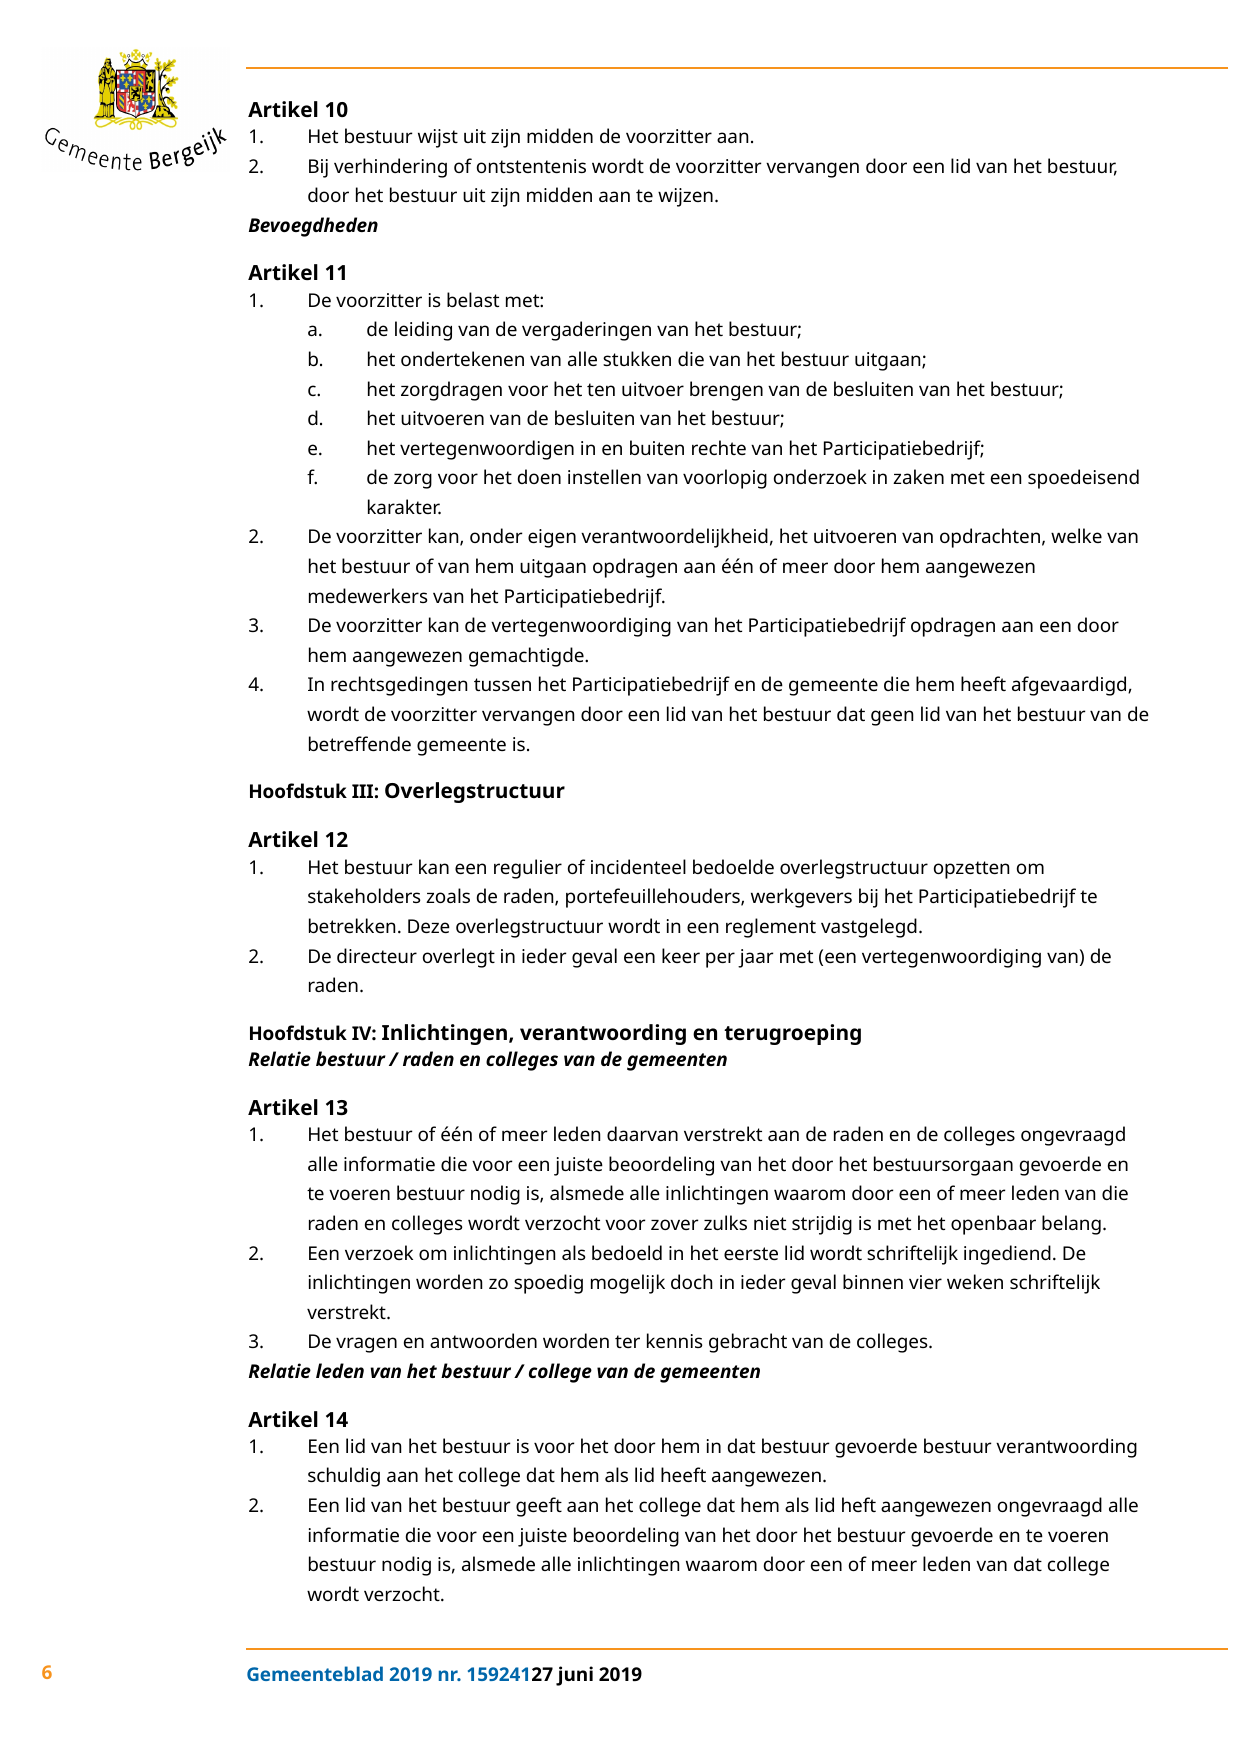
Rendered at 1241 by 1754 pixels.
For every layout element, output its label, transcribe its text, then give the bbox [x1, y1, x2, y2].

list De directeur overlegt in ieder geval een keer per jaar met (een vertegenwoordiging van) de raden. [248, 943, 1152, 998]
list het uitvoeren van de besluiten van het bestuur; [307, 405, 1152, 431]
text Hoofdstuk III: Overlegstructuur [248, 776, 1152, 805]
list Het bestuur kan een regulier of incidenteel bedoelde overlegstructuur opzetten om stakeholders zoals de raden, portefeuillehouders, werkgevers bij het Participatiebedrijf te betrekken. Deze overlegstructuur wordt in een reglement vastgelegd. [248, 854, 1152, 939]
list het vertegenwoordigen in en buiten rechte van het Participatiebedrijf; [307, 435, 1152, 461]
picture [41, 47, 231, 172]
text Bevoegdheden [248, 212, 1152, 238]
list Bij verhindering of ontstentenis wordt de voorzitter vervangen door een lid van het bestuur, door het bestuur uit zijn midden aan te wijzen. [248, 153, 1152, 208]
list Het bestuur wijst uit zijn midden de voorzitter aan. [248, 123, 1152, 149]
text Artikel 10 [248, 95, 1152, 123]
list de zorg voor het doen instellen van voorlopig onderzoek in zaken met een spoedeisend karakter. [307, 464, 1152, 520]
list De voorzitter kan de vertegenwoordiging van het Participatiebedrijf opdragen aan een door hem aangewezen gemachtigde. [248, 612, 1152, 668]
list Een verzoek om inlichtingen als bedoeld in het eerste lid wordt schriftelijk ingediend. De inlichtingen worden zo spoedig mogelijk doch in ieder geval binnen vier weken schriftelijk verstrekt. [248, 1240, 1152, 1325]
list De voorzitter is belast met: [248, 287, 1152, 313]
text Artikel 14 [248, 1405, 1152, 1433]
list Een lid van het bestuur is voor het door hem in dat bestuur gevoerde bestuur verantwoording schuldig aan het college dat hem als lid heeft aangewezen. [248, 1433, 1152, 1488]
text Artikel 11 [248, 258, 1152, 287]
text Relatie leden van het bestuur / college van de gemeenten [248, 1358, 1152, 1384]
list het ondertekenen van alle stukken die van het bestuur uitgaan; [307, 346, 1152, 372]
list de leiding van de vergaderingen van het bestuur; [307, 317, 1152, 342]
list Een lid van het bestuur geeft aan het college dat hem als lid heft aangewezen ongevraagd alle informatie die voor een juiste beoordeling van het door het bestuur gevoerde en te voeren bestuur nodig is, alsmede alle inlichtingen waarom door een of meer leden van dat college wordt verzocht. [248, 1492, 1152, 1607]
list Het bestuur of één of meer leden daarvan verstrekt aan de raden en de colleges ongevraagd alle informatie die voor een juiste beoordeling van het door het bestuursorgaan gevoerde en te voeren bestuur nodig is, alsmede alle inlichtingen waarom door een of meer leden van die raden en colleges wordt verzocht voor zover zulks niet strijdig is met het openbaar belang. [248, 1121, 1152, 1236]
list De voorzitter kan, onder eigen verantwoordelijkheid, het uitvoeren van opdrachten, welke van het bestuur of van hem uitgaan opdragen aan één of meer door hem aangewezen medewerkers van het Participatiebedrijf. [248, 524, 1152, 608]
list het zorgdragen voor het ten uitvoer brengen van de besluiten van het bestuur; [307, 376, 1152, 401]
text Artikel 12 [248, 826, 1152, 854]
list In rechtsgedingen tussen het Participatiebedrijf en de gemeente die hem heeft afgevaardigd, wordt de voorzitter vervangen door een lid van het bestuur dat geen lid van het bestuur van de betreffende gemeente is. [248, 672, 1152, 756]
text Hoofdstuk IV: Inlichtingen, verantwoording en terugroeping [248, 1018, 1152, 1046]
text Relatie bestuur / raden en colleges van de gemeenten [248, 1046, 1152, 1072]
list De vragen en antwoorden worden ter kennis gebracht van de colleges. [248, 1328, 1152, 1354]
text Artikel 13 [248, 1093, 1152, 1121]
